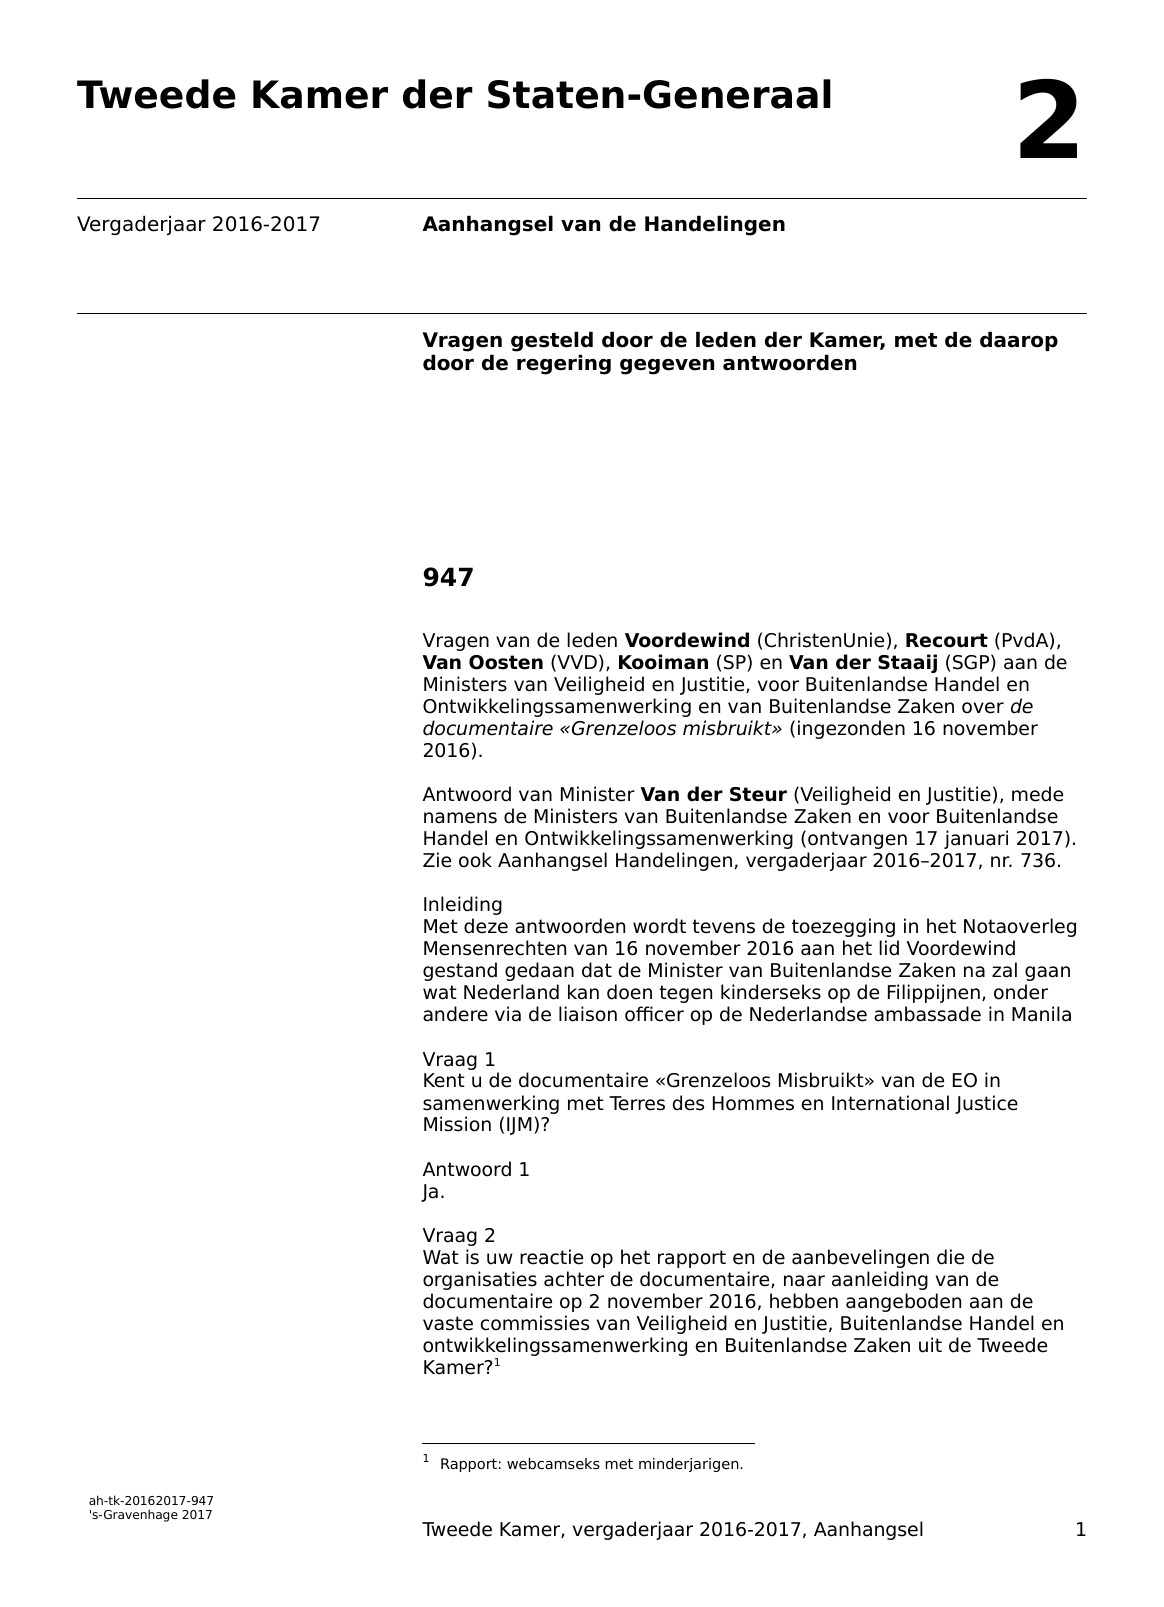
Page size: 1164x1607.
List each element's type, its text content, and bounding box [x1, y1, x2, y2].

text ah-tk-20162017-947 [88, 1494, 323, 1508]
text Inleiding [422, 894, 1087, 916]
table_cell Vergaderjaar 2016-2017 [77, 199, 422, 313]
text 's-Gravenhage 2017 [88, 1508, 323, 1522]
text Met deze antwoorden wordt tevens de toezegging in het Notaoverleg Mensenrechten van 16 november 2016 aan het lid Voordewind gestand gedaan dat de Minister van Buitenlandse Zaken na zal gaan wat Nederland kan doen tegen kinderseks op de Filippijnen, onder andere via de liaison officer op de Nederlandse ambassade in Manila [422, 916, 1087, 1026]
text Rapport: webcamseks met minderjarigen. [422, 1452, 1087, 1474]
table_header Tweede Kamer der Staten-Generaal [77, 59, 886, 198]
text Vraag 2 [422, 1225, 1087, 1247]
table_cell [77, 314, 422, 375]
text Vraag 1 [422, 1048, 1087, 1070]
table_cell Aanhangsel van de Handelingen [422, 199, 1087, 313]
text Antwoord van Minister Van der Steur (Veiligheid en Justitie), mede namens de Ministers van Buitenlandse Zaken en voor Buitenlandse Handel en Ontwikkelingssamenwerking (ontvangen 17 januari 2017). Zie ook Aanhangsel Handelingen, vergaderjaar 2016–2017, nr. 736. [422, 784, 1087, 872]
text Wat is uw reactie op het rapport en de aanbevelingen die de organisaties achter de documentaire, naar aanleiding van de documentaire op 2 november 2016, hebben aangeboden aan de vaste commissies van Veiligheid en Justitie, Buitenlandse Handel en ontwikkelingssamenwerking en Buitenlandse Zaken uit de Tweede Kamer? [422, 1247, 1087, 1378]
table_header 2 [886, 59, 1087, 198]
table_cell Vragen gesteld door de leden der Kamer, met de daarop door de regering gegeven antwoorden [422, 314, 1087, 375]
text Ja. [422, 1181, 1087, 1202]
text 947 [422, 563, 1087, 592]
text Antwoord 1 [422, 1158, 1087, 1181]
text Vragen van de leden Voordewind (ChristenUnie), Recourt (PvdA), Van Oosten (VVD), Kooiman (SP) en Van der Staaij (SGP) aan de Ministers van Veiligheid en Justitie, voor Buitenlandse Handel en Ontwikkelingssamenwerking en van Buitenlandse Zaken over de documentaire «Grenzeloos misbruikt» (ingezonden 16 november 2016). [422, 630, 1087, 762]
text Kent u de documentaire «Grenzeloos Misbruikt» van de EO in samenwerking met Terres des Hommes en International Justice Mission (IJM)? [422, 1070, 1087, 1136]
